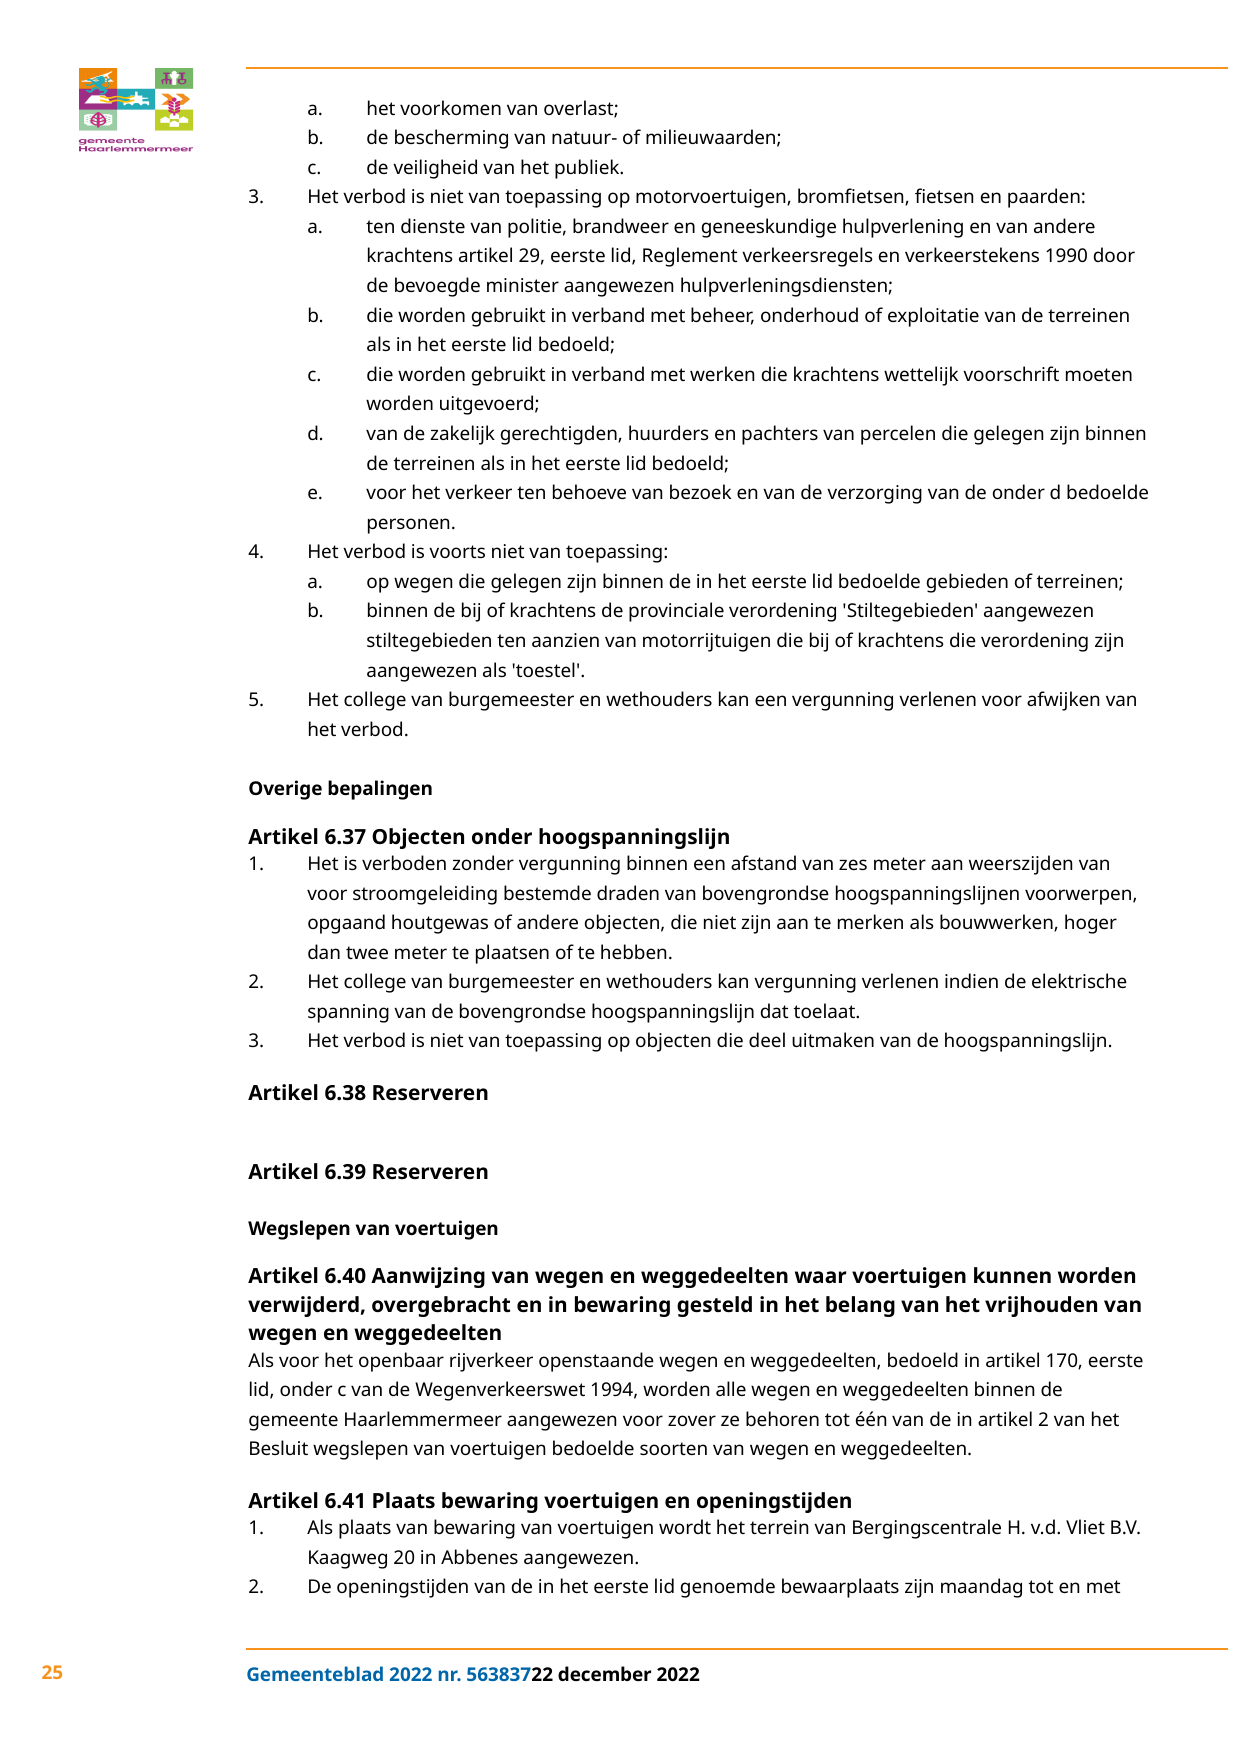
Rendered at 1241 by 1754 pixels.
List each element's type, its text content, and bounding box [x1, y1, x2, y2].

list De openingstijden van de in het eerste lid genoemde bewaarplaats zijn maandag tot en met [248, 1574, 1152, 1599]
text Artikel 6.40 Aanwijzing van wegen en weggedeelten waar voertuigen kunnen worden verwijderd, overgebracht en in bewaring gesteld in het belang van het vrijhouden van wegen en weggedeelten [248, 1262, 1152, 1347]
list Het college van burgemeester en wethouders kan vergunning verlenen indien de elektrische spanning van de bovengrondse hoogspanningslijn dat toelaat. [248, 968, 1152, 1024]
list de veiligheid van het publiek. [307, 154, 1152, 180]
list Het verbod is niet van toepassing op objecten die deel uitmaken van de hoogspanningslijn. [248, 1028, 1152, 1053]
text Artikel 6.38 Reserveren [248, 1078, 1152, 1107]
text Wegslepen van voertuigen [248, 1215, 1152, 1241]
list die worden gebruikt in verband met beheer, onderhoud of exploitatie van de terreinen als in het eerste lid bedoeld; [307, 302, 1152, 357]
text Artikel 6.37 Objecten onder hoogspanningslijn [248, 822, 1152, 850]
list voor het verkeer ten behoeve van bezoek en van de verzorging van de onder d bedoelde personen. [307, 479, 1152, 535]
list Het is verboden zonder vergunning binnen een afstand van zes meter aan weerszijden van voor stroomgeleiding bestemde draden van bovengrondse hoogspanningslijnen voorwerpen, opgaand houtgewas of andere objecten, die niet zijn aan te merken als bouwwerken, hoger dan twee meter te plaatsen of te hebben. [248, 850, 1152, 965]
list Het verbod is voorts niet van toepassing: [248, 538, 1152, 564]
picture [41, 47, 231, 172]
list binnen de bij of krachtens de provinciale verordening 'Stiltegebieden' aangewezen stiltegebieden ten aanzien van motorrijtuigen die bij of krachtens die verordening zijn aangewezen als 'toestel'. [307, 598, 1152, 683]
list Het college van burgemeester en wethouders kan een vergunning verlenen voor afwijken van het verbod. [248, 686, 1152, 742]
list het voorkomen van overlast; [307, 95, 1152, 121]
list die worden gebruikt in verband met werken die krachtens wettelijk voorschrift moeten worden uitgevoerd; [307, 361, 1152, 416]
list op wegen die gelegen zijn binnen de in het eerste lid bedoelde gebieden of terreinen; [307, 568, 1152, 594]
text Als voor het openbaar rijverkeer openstaande wegen en weggedeelten, bedoeld in artikel 170, eerste lid, onder c van de Wegenverkeerswet 1994, worden alle wegen en weggedeelten binnen de gemeente Haarlemmermeer aangewezen voor zover ze behoren tot één van de in artikel 2 van het Besluit wegslepen van voertuigen bedoelde soorten van wegen en weggedeelten. [248, 1347, 1152, 1461]
list ten dienste van politie, brandweer en geneeskundige hulpverlening en van andere krachtens artikel 29, eerste lid, Reglement verkeersregels en verkeerstekens 1990 door de bevoegde minister aangewezen hulpverleningsdiensten; [307, 213, 1152, 298]
text Artikel 6.41 Plaats bewaring voertuigen en openingstijden [248, 1486, 1152, 1514]
list de bescherming van natuur- of milieuwaarden; [307, 124, 1152, 150]
text Artikel 6.39 Reserveren [248, 1157, 1152, 1185]
text Overige bepalingen [248, 775, 1152, 801]
list van de zakelijk gerechtigden, huurders en pachters van percelen die gelegen zijn binnen de terreinen als in het eerste lid bedoeld; [307, 420, 1152, 476]
list Als plaats van bewaring van voertuigen wordt het terrein van Bergingscentrale H. v.d. Vliet B.V. Kaagweg 20 in Abbenes aangewezen. [248, 1514, 1152, 1570]
list Het verbod is niet van toepassing op motorvoertuigen, bromfietsen, fietsen en paarden: [248, 183, 1152, 209]
